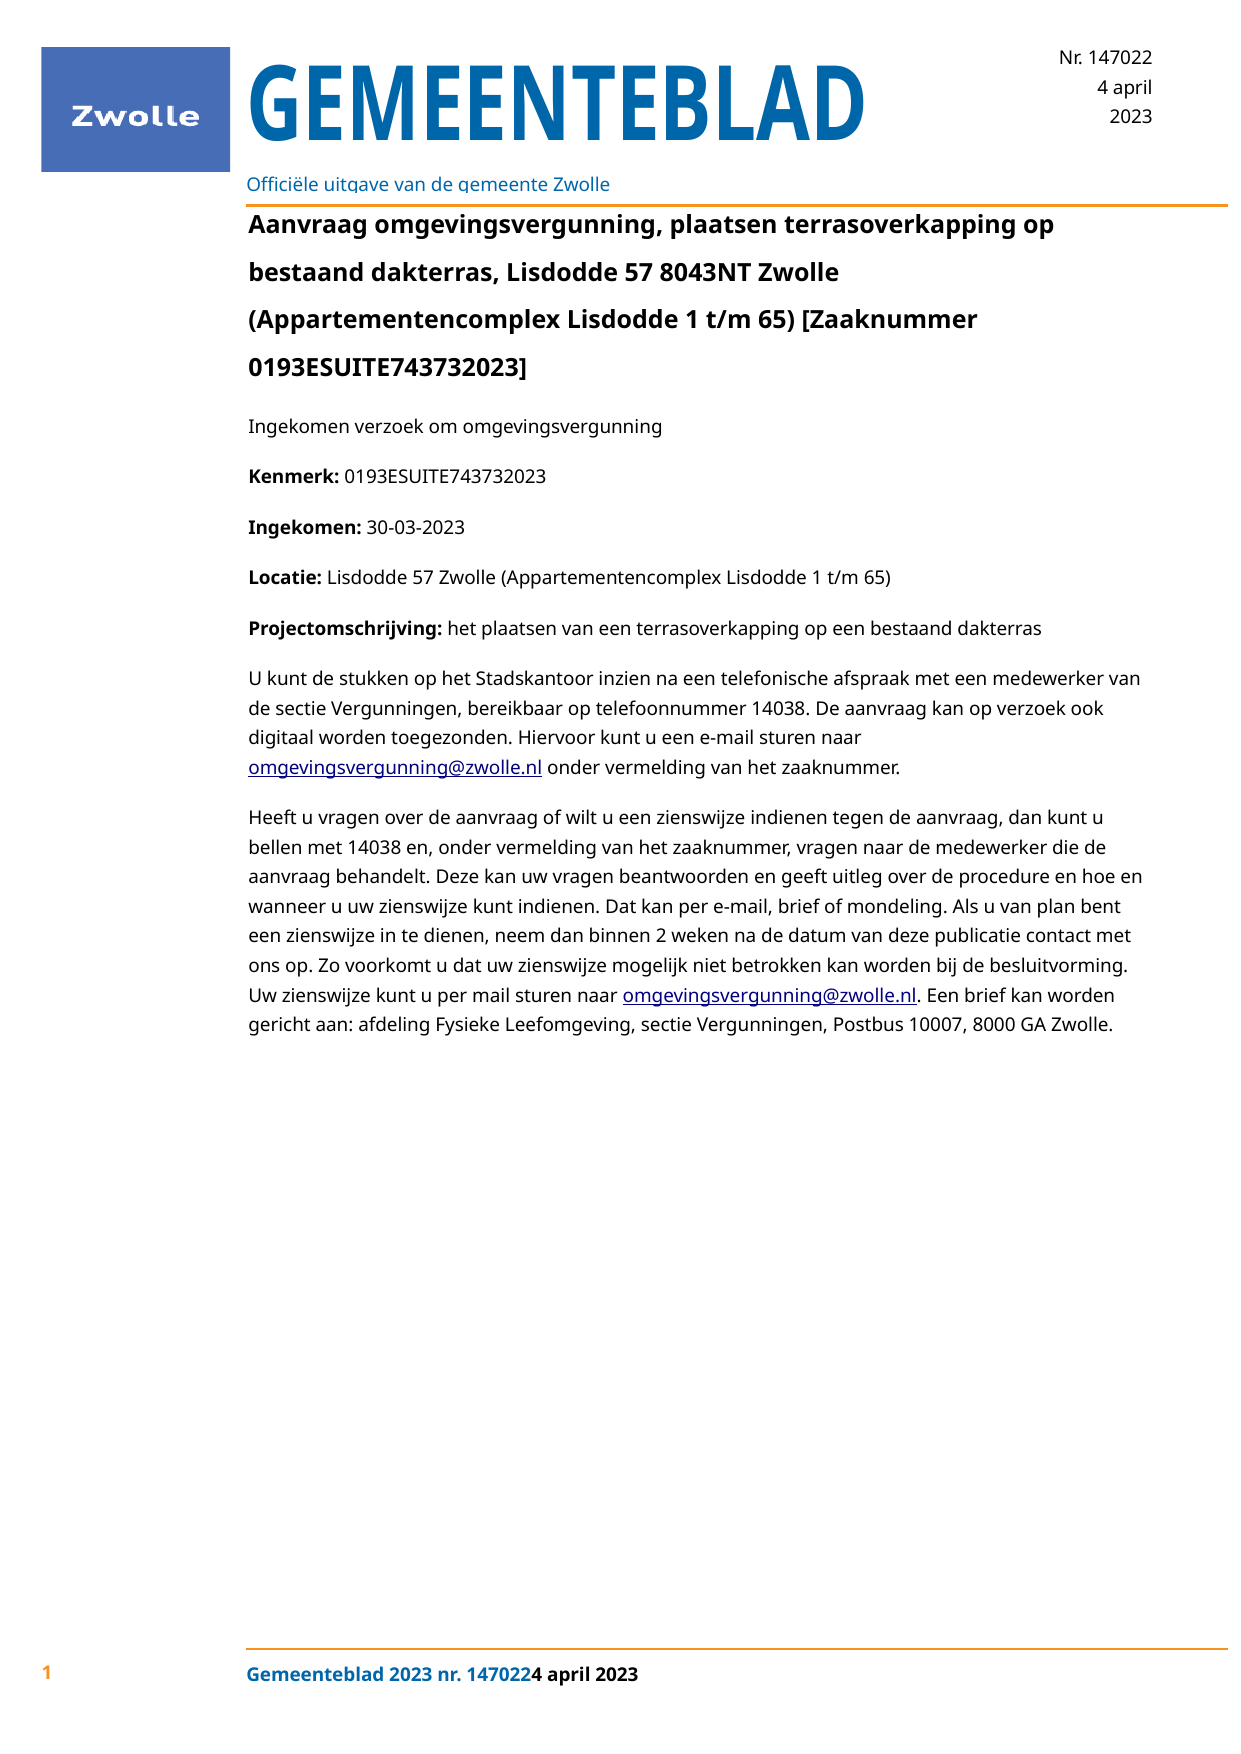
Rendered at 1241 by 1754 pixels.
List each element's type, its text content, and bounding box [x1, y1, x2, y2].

text Projectomschrijving: het plaatsen van een terrasoverkapping op een bestaand dakterras [248, 615, 1152, 641]
text Heeft u vragen over de aanvraag of wilt u een zienswijze indienen tegen de aanvraag, dan kunt u bellen met 14038 en, onder vermelding van het zaaknummer, vragen naar de medewerker die de aanvraag behandelt. Deze kan uw vragen beantwoorden en geeft uitleg over de procedure en hoe en wanneer u uw zienswijze kunt indienen. Dat kan per e-mail, brief of mondeling. Als u van plan bent een zienswijze in te dienen, neem dan binnen 2 weken na de datum van deze publicatie contact met ons op. Zo voorkomt u dat uw zienswijze mogelijk niet betrokken kan worden bij de besluitvorming. Uw zienswijze kunt u per mail sturen naar omgevingsvergunning@zwolle.nl. Een brief kan worden gericht aan: afdeling Fysieke Leefomgeving, sectie Vergunningen, Postbus 10007, 8000 GA Zwolle. [248, 804, 1152, 1037]
text Aanvraag omgevingsvergunning, plaatsen terrasoverkapping op bestaand dakterras, Lisdodde 57 8043NT Zwolle (Appartementencomplex Lisdodde 1 t/m 65) [Zaaknummer 0193ESUITE743732023] [248, 207, 1152, 384]
text Ingekomen: 30-03-2023 [248, 514, 1152, 540]
text Kenmerk: 0193ESUITE743732023 [248, 463, 1152, 489]
picture [41, 47, 231, 172]
text U kunt de stukken op het Stadskantoor inzien na een telefonische afspraak met een medewerker van de sectie Vergunningen, bereikbaar op telefoonnummer 14038. De aanvraag kan op verzoek ook digitaal worden toegezonden. Hiervoor kunt u een e-mail sturen naar omgevingsvergunning@zwolle.nl onder vermelding van het zaaknummer. [248, 665, 1152, 780]
text Ingekomen verzoek om omgevingsvergunning [248, 413, 1152, 439]
text Locatie: Lisdodde 57 Zwolle (Appartementencomplex Lisdodde 1 t/m 65) [248, 564, 1152, 590]
